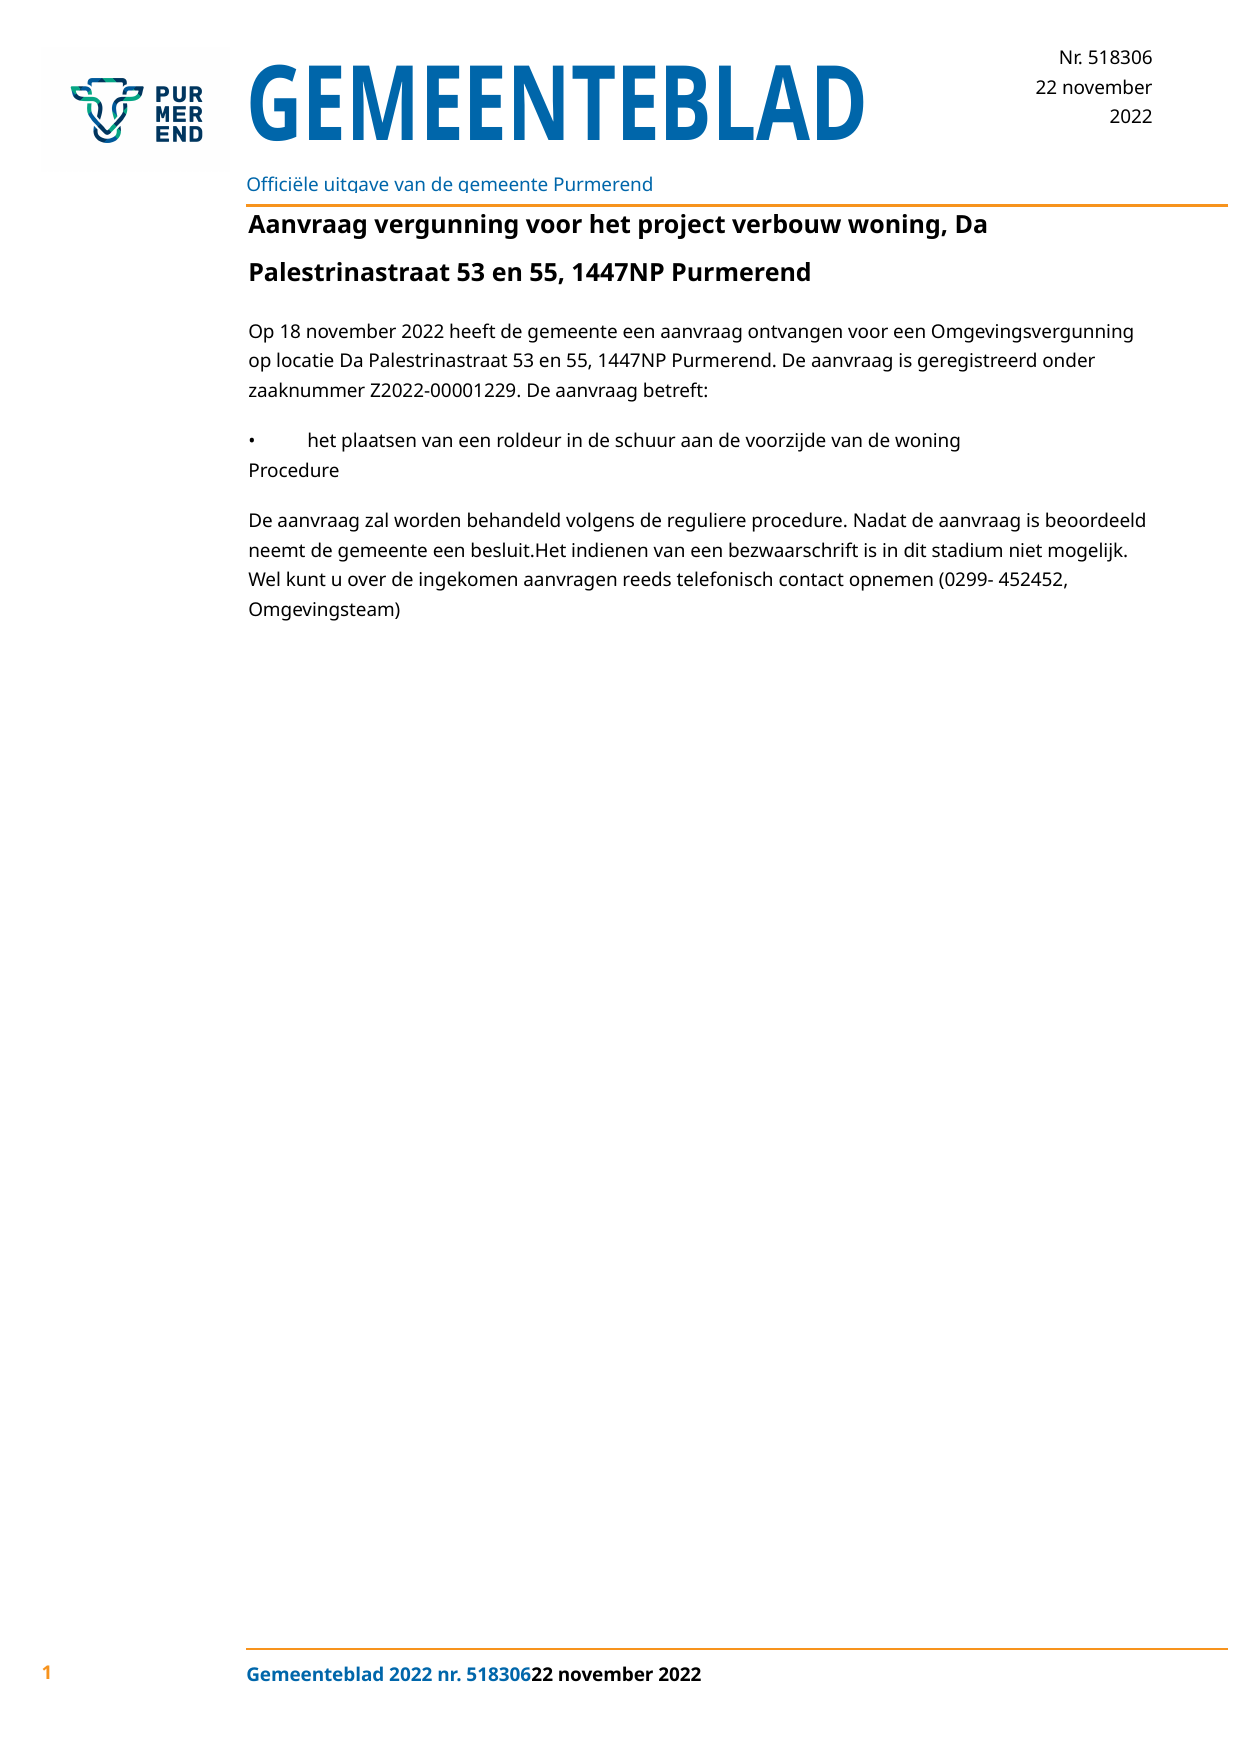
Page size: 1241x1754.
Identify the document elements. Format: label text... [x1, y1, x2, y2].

picture [41, 47, 231, 172]
text De aanvraag zal worden behandeld volgens de reguliere procedure. Nadat de aanvraag is beoordeeld neemt de gemeente een besluit.Het indienen van een bezwaarschrift is in dit stadium niet mogelijk. Wel kunt u over de ingekomen aanvragen reeds telefonisch contact opnemen (0299- 452452, Omgevingsteam) [248, 507, 1152, 622]
text Procedure [248, 457, 1152, 483]
text Aanvraag vergunning voor het project verbouw woning, Da Palestrinastraat 53 en 55, 1447NP Purmerend [248, 207, 1152, 288]
text Op 18 november 2022 heeft de gemeente een aanvraag ontvangen voor een Omgevingsvergunning op locatie Da Palestrinastraat 53 en 55, 1447NP Purmerend. De aanvraag is geregistreerd onder zaaknummer Z2022-00001229. De aanvraag betreft: [248, 318, 1152, 403]
list het plaatsen van een roldeur in de schuur aan de voorzijde van de woning [248, 427, 1152, 453]
